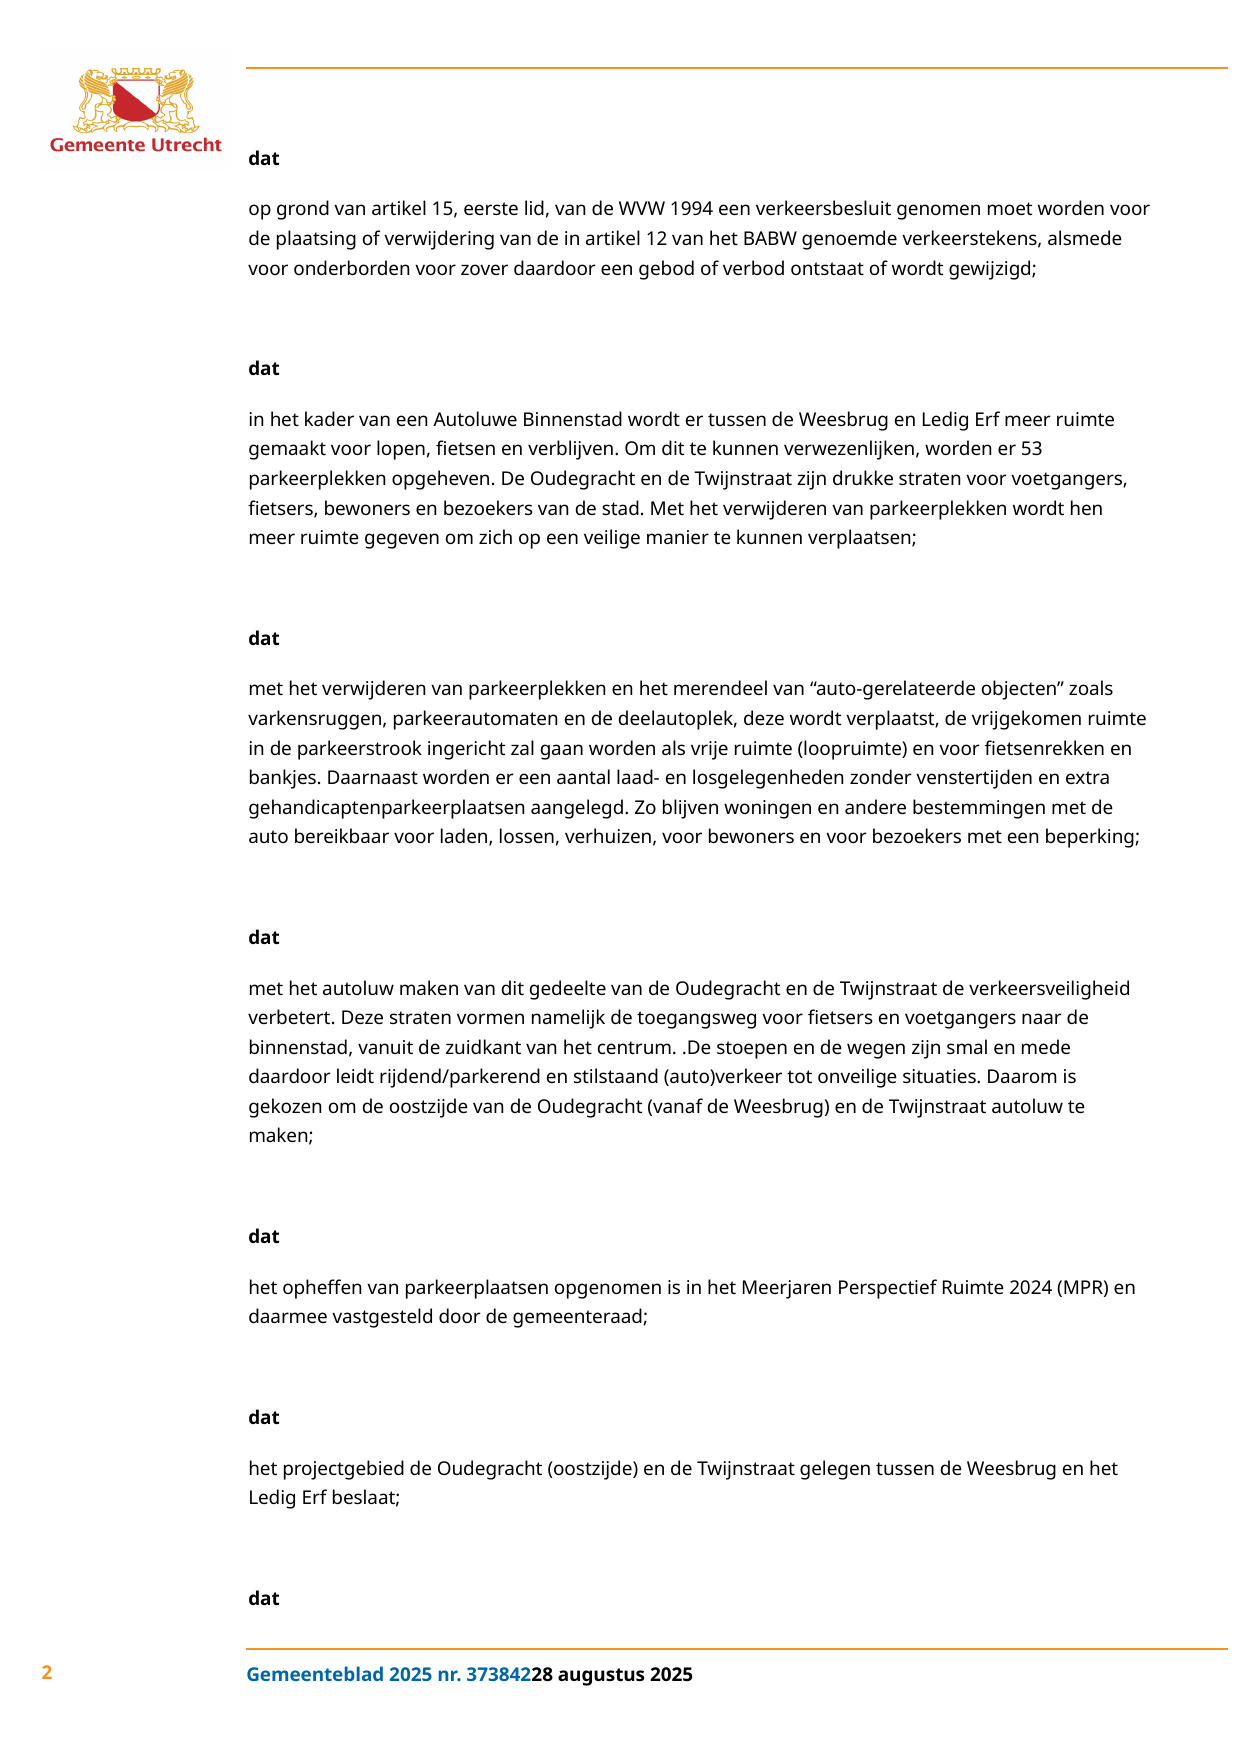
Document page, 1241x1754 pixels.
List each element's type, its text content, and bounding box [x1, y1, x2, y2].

text het projectgebied de Oudegracht (oostzijde) en de Twijnstraat gelegen tussen de Weesbrug en het Ledig Erf beslaat; [248, 1455, 1152, 1510]
text dat [248, 356, 1152, 381]
text dat [248, 625, 1152, 651]
text het opheffen van parkeerplaatsen opgenomen is in het Meerjaren Perspectief Ruimte 2024 (MPR) en daarmee vastgesteld door de gemeenteraad; [248, 1274, 1152, 1329]
text dat [248, 1404, 1152, 1430]
text met het autoluw maken van dit gedeelte van de Oudegracht en de Twijnstraat de verkeersveiligheid verbetert. Deze straten vormen namelijk de toegangsweg voor fietsers en voetgangers naar de binnenstad, vanuit de zuidkant van het centrum. .De stoepen en de wegen zijn smal en mede daardoor leidt rijdend/parkerend en stilstaand (auto)verkeer tot onveilige situaties. Daarom is gekozen om de oostzijde van de Oudegracht (vanaf de Weesbrug) en de Twijnstraat autoluw te maken; [248, 975, 1152, 1148]
text dat [248, 1223, 1152, 1249]
text op grond van artikel 15, eerste lid, van de WVW 1994 een verkeersbesluit genomen moet worden voor de plaatsing of verwijdering van de in artikel 12 van het BABW genoemde verkeerstekens, alsmede voor onderborden voor zover daardoor een gebod of verbod ontstaat of wordt gewijzigd; [248, 196, 1152, 281]
text met het verwijderen van parkeerplekken en het merendeel van “auto-gerelateerde objecten” zoals varkensruggen, parkeerautomaten en de deelautoplek, deze wordt verplaatst, de vrijgekomen ruimte in de parkeerstrook ingericht zal gaan worden als vrije ruimte (loopruimte) en voor fietsenrekken en bankjes. Daarnaast worden er een aantal laad- en losgelegenheden zonder venstertijden en extra gehandicaptenparkeerplaatsen aangelegd. Zo blijven woningen en andere bestemmingen met de auto bereikbaar voor laden, lossen, verhuizen, voor bewoners en voor bezoekers met een beperking; [248, 676, 1152, 849]
text dat [248, 145, 1152, 171]
picture [41, 47, 231, 172]
text dat [248, 924, 1152, 950]
text in het kader van een Autoluwe Binnenstad wordt er tussen de Weesbrug en Ledig Erf meer ruimte gemaakt voor lopen, fietsen en verblijven. Om dit te kunnen verwezenlijken, worden er 53 parkeerplekken opgeheven. De Oudegracht en de Twijnstraat zijn drukke straten voor voetgangers, fietsers, bewoners en bezoekers van de stad. Met het verwijderen van parkeerplekken wordt hen meer ruimte gegeven om zich op een veilige manier te kunnen verplaatsen; [248, 406, 1152, 550]
text dat [248, 1585, 1152, 1611]
